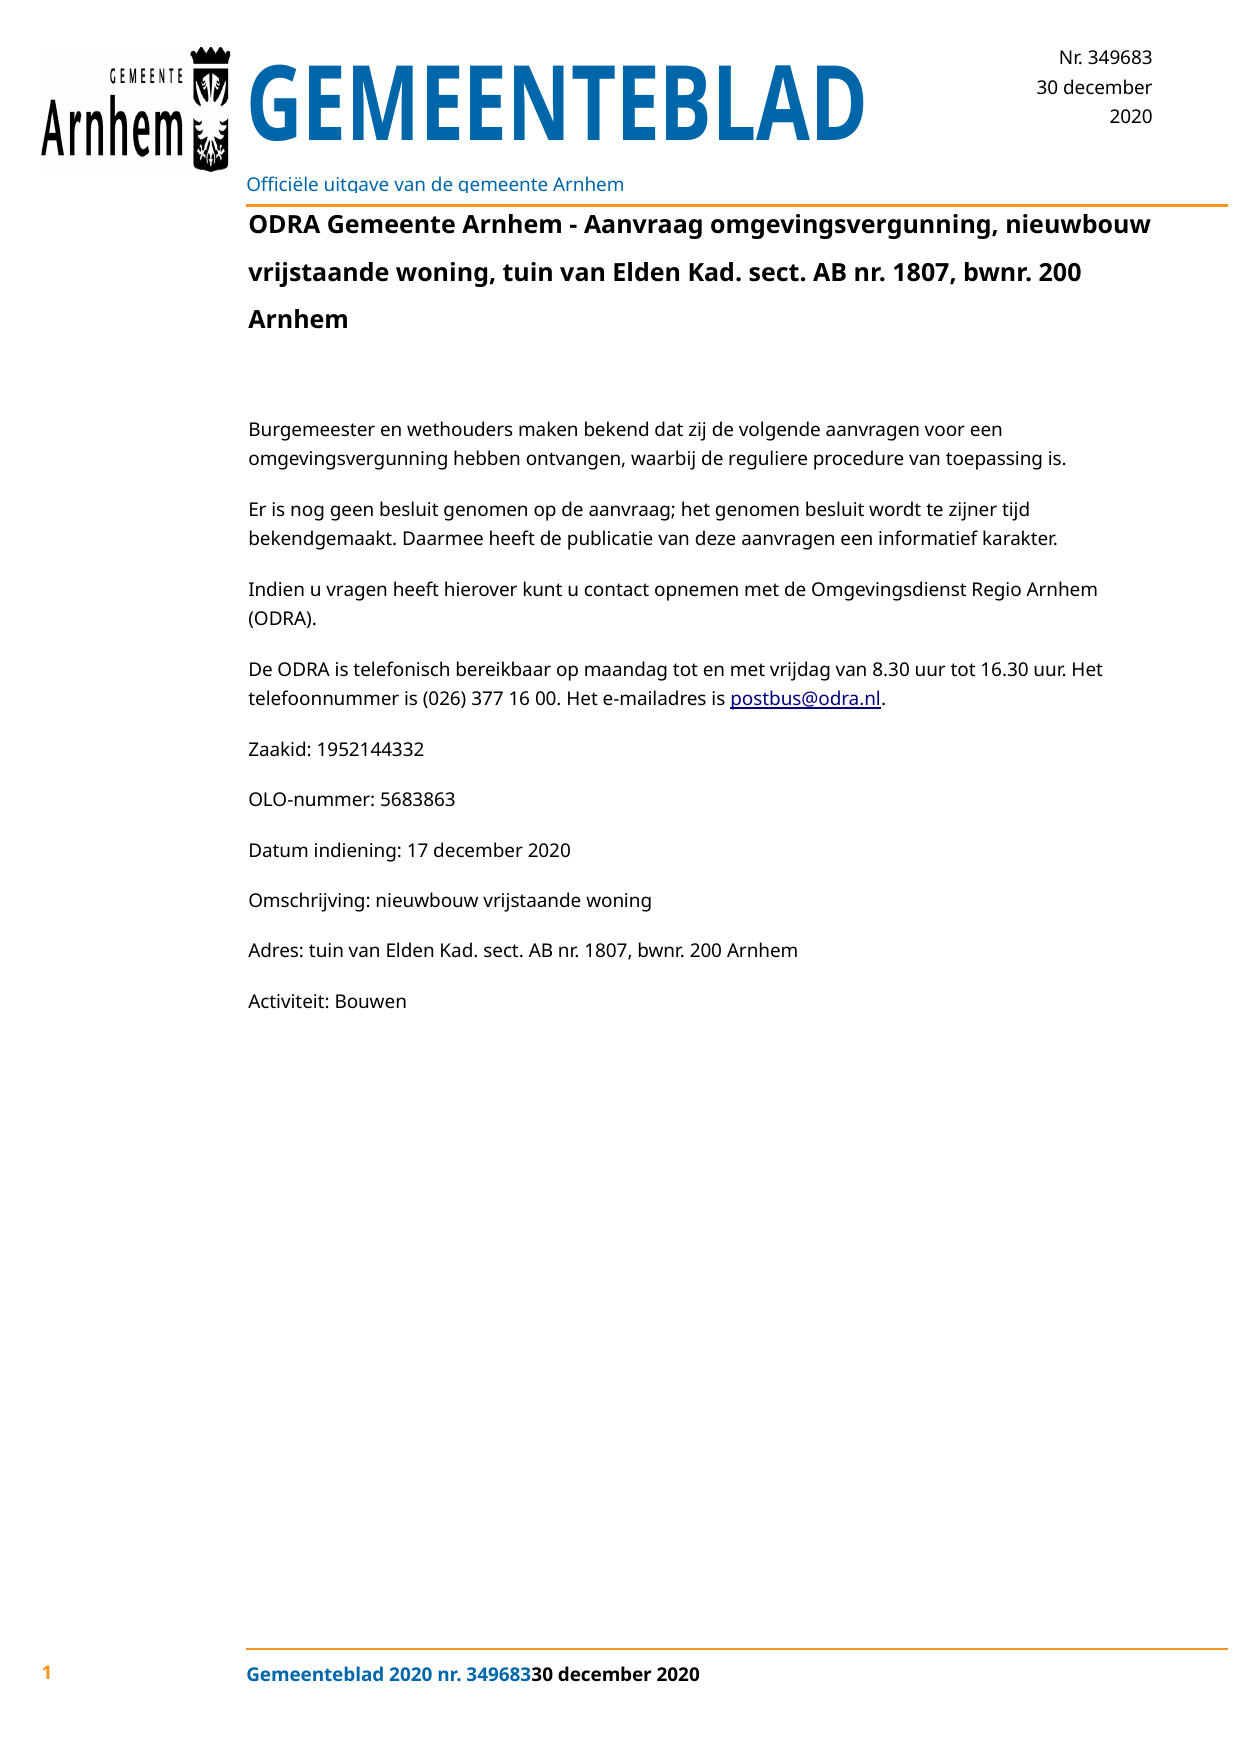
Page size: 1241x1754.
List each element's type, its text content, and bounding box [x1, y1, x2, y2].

text Indien u vragen heeft hierover kunt u contact opnemen met de Omgevingsdienst Regio Arnhem (ODRA). [248, 576, 1152, 631]
text Datum indiening: 17 december 2020 [248, 837, 1152, 862]
text De ODRA is telefonisch bereikbaar op maandag tot en met vrijdag van 8.30 uur tot 16.30 uur. Het telefoonnummer is (026) 377 16 00. Het e-mailadres is postbus@odra.nl. [248, 656, 1152, 711]
text Adres: tuin van Elden Kad. sect. AB nr. 1807, bwnr. 200 Arnhem [248, 938, 1152, 963]
picture [41, 47, 231, 172]
text OLO-nummer: 5683863 [248, 786, 1152, 812]
text Burgemeester en wethouders maken bekend dat zij de volgende aanvragen voor een omgevingsvergunning hebben ontvangen, waarbij de reguliere procedure van toepassing is. [248, 416, 1152, 471]
text Zaakid: 1952144332 [248, 736, 1152, 762]
text ODRA Gemeente Arnhem - Aanvraag omgevingsvergunning, nieuwbouw vrijstaande woning, tuin van Elden Kad. sect. AB nr. 1807, bwnr. 200 Arnhem [248, 207, 1152, 336]
text Er is nog geen besluit genomen op de aanvraag; het genomen besluit wordt te zijner tijd bekendgemaakt. Daarmee heeft de publicatie van deze aanvragen een informatief karakter. [248, 496, 1152, 551]
text Omschrijving: nieuwbouw vrijstaande woning [248, 887, 1152, 913]
text Activiteit: Bouwen [248, 988, 1152, 1014]
